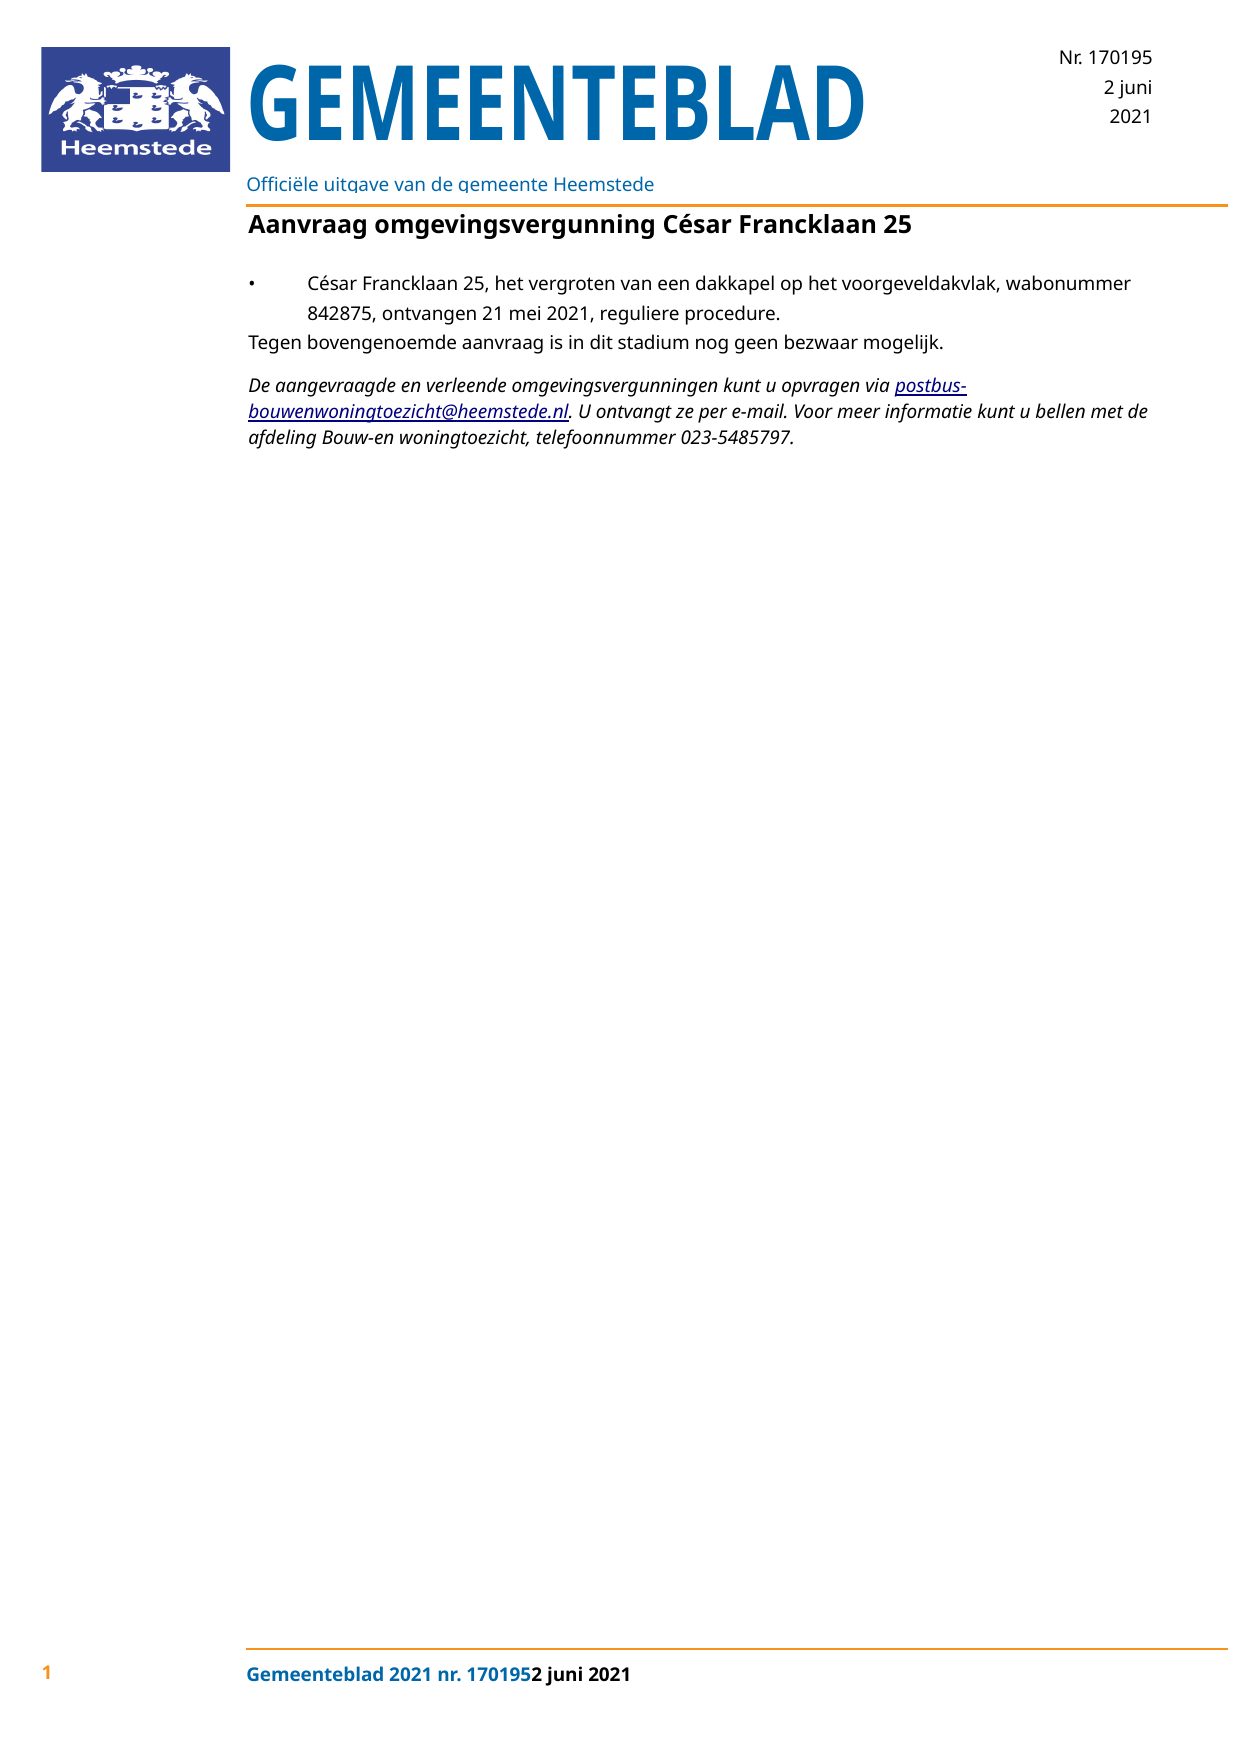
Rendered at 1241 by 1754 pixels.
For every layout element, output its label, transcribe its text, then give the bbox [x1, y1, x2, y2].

list César Francklaan 25, het vergroten van een dakkapel op het voorgeveldakvlak, wabonummer 842875, ontvangen 21 mei 2021, reguliere procedure. [248, 270, 1152, 326]
text Tegen bovengenoemde aanvraag is in dit stadium nog geen bezwaar mogelijk. [248, 329, 1152, 355]
text Aanvraag omgevingsvergunning César Francklaan 25 [248, 207, 1152, 241]
text De aangevraagde en verleende omgevingsvergunningen kunt u opvragen via postbus-bouwenwoningtoezicht@heemstede.nl. U ontvangt ze per e-mail. Voor meer informatie kunt u bellen met de afdeling Bouw-en woningtoezicht, telefoonnummer 023-5485797. [248, 373, 1152, 450]
picture [41, 47, 231, 172]
